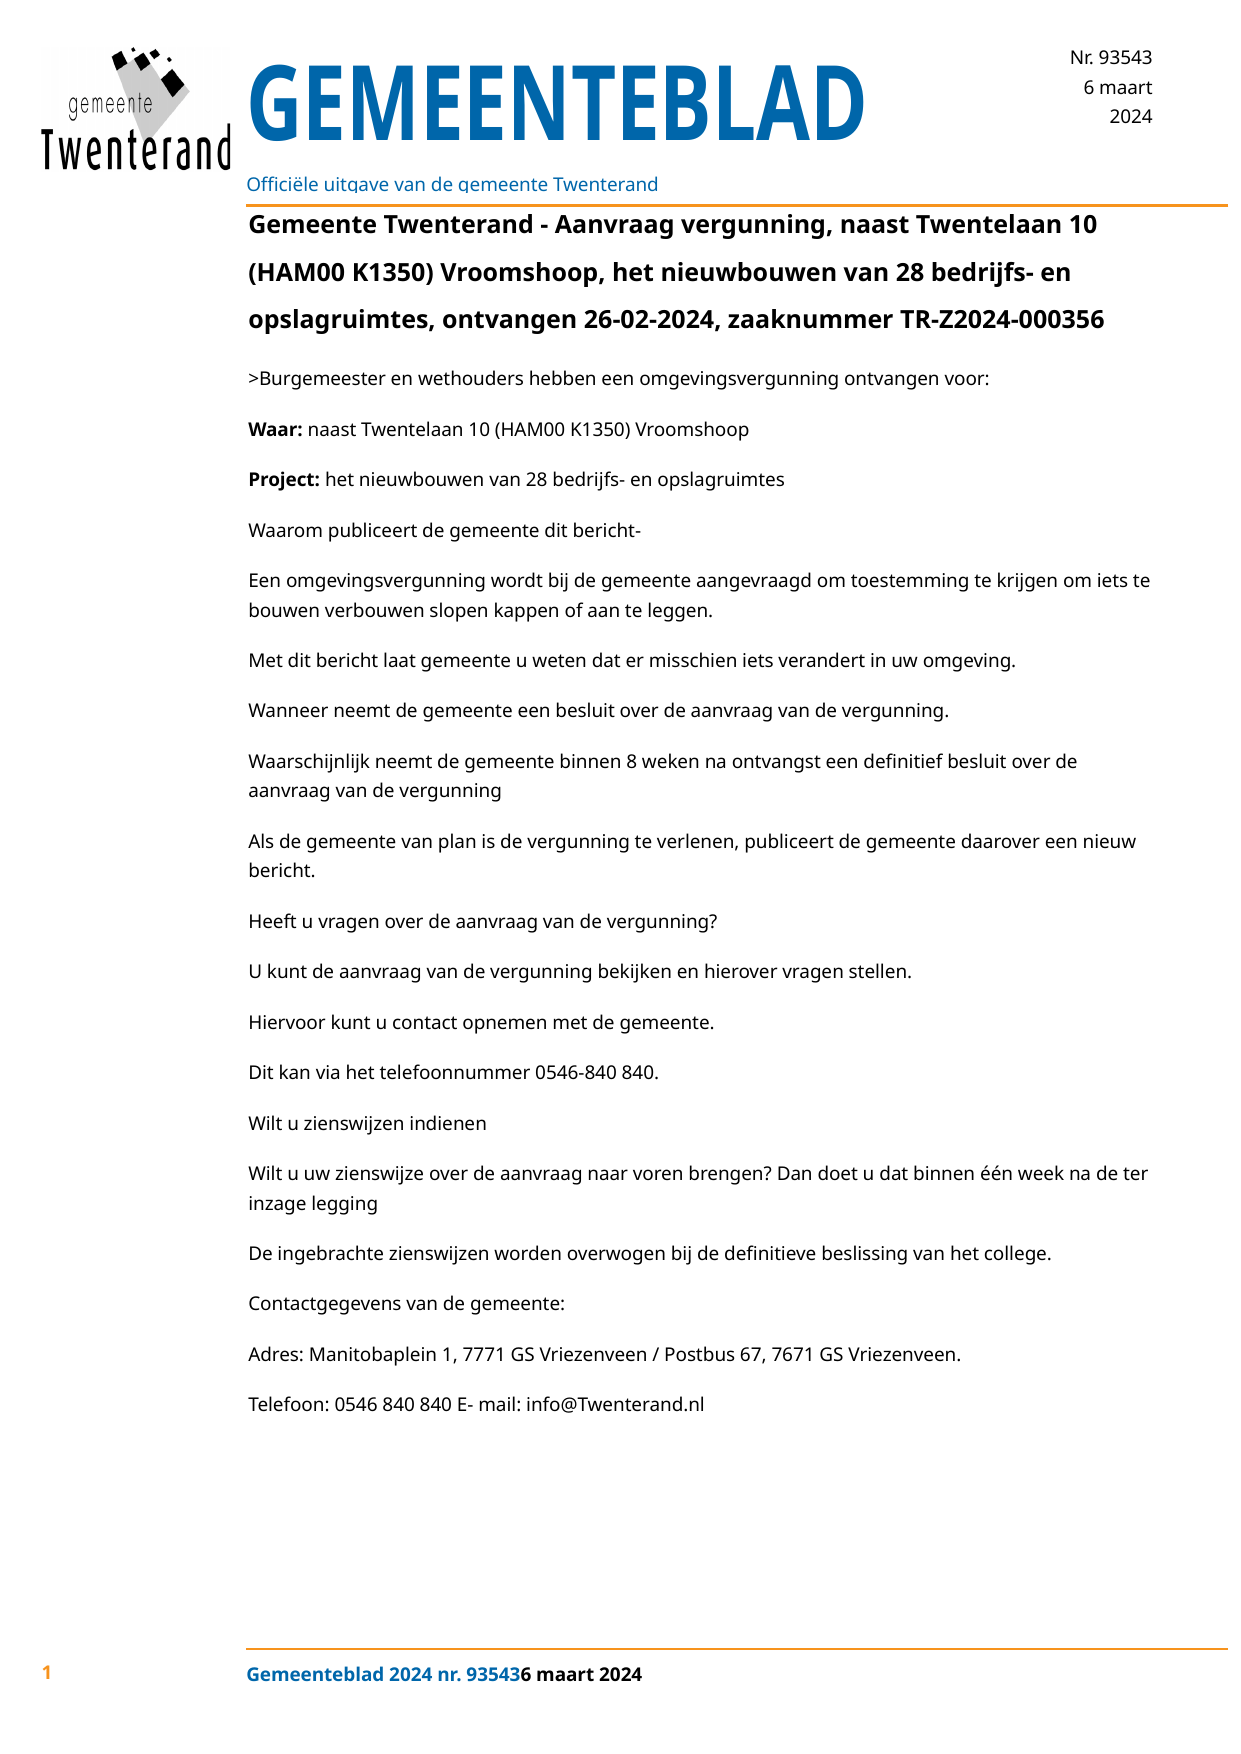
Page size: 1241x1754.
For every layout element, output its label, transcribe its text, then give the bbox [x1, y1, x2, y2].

text Hiervoor kunt u contact opnemen met de gemeente. [248, 1009, 1152, 1034]
text Met dit bericht laat gemeente u weten dat er misschien iets verandert in uw omgeving. [248, 647, 1152, 673]
text U kunt de aanvraag van de vergunning bekijken en hierover vragen stellen. [248, 958, 1152, 984]
text Adres: Manitobaplein 1, 7771 GS Vriezenveen / Postbus 67, 7671 GS Vriezenveen. [248, 1341, 1152, 1367]
text Wilt u zienswijzen indienen [248, 1110, 1152, 1135]
text Gemeente Twenterand - Aanvraag vergunning, naast Twentelaan 10 (HAM00 K1350) Vroomshoop, het nieuwbouwen van 28 bedrijfs- en opslagruimtes, ontvangen 26-02-2024, zaaknummer TR-Z2024-000356 [248, 207, 1152, 336]
text Waar: naast Twentelaan 10 (HAM00 K1350) Vroomshoop [248, 416, 1152, 442]
picture [41, 47, 231, 172]
text Als de gemeente van plan is de vergunning te verlenen, publiceert de gemeente daarover een nieuw bericht. [248, 828, 1152, 883]
text Project: het nieuwbouwen van 28 bedrijfs- en opslagruimtes [248, 466, 1152, 492]
text >Burgemeester en wethouders hebben een omgevingsvergunning ontvangen voor: [248, 366, 1152, 391]
text Wanneer neemt de gemeente een besluit over de aanvraag van de vergunning. [248, 698, 1152, 723]
text Waarom publiceert de gemeente dit bericht- [248, 517, 1152, 542]
text Een omgevingsvergunning wordt bij de gemeente aangevraagd om toestemming te krijgen om iets te bouwen verbouwen slopen kappen of aan te leggen. [248, 567, 1152, 622]
text Dit kan via het telefoonnummer 0546-840 840. [248, 1059, 1152, 1085]
text Heeft u vragen over de aanvraag van de vergunning? [248, 908, 1152, 934]
text Contactgegevens van de gemeente: [248, 1291, 1152, 1316]
text De ingebrachte zienswijzen worden overwogen bij de definitieve beslissing van het college. [248, 1240, 1152, 1266]
text Waarschijnlijk neemt de gemeente binnen 8 weken na ontvangst een definitief besluit over de aanvraag van de vergunning [248, 748, 1152, 803]
text Telefoon: 0546 840 840 E- mail: info@Twenterand.nl [248, 1391, 1152, 1417]
text Wilt u uw zienswijze over de aanvraag naar voren brengen? Dan doet u dat binnen één week na de ter inzage legging [248, 1160, 1152, 1215]
